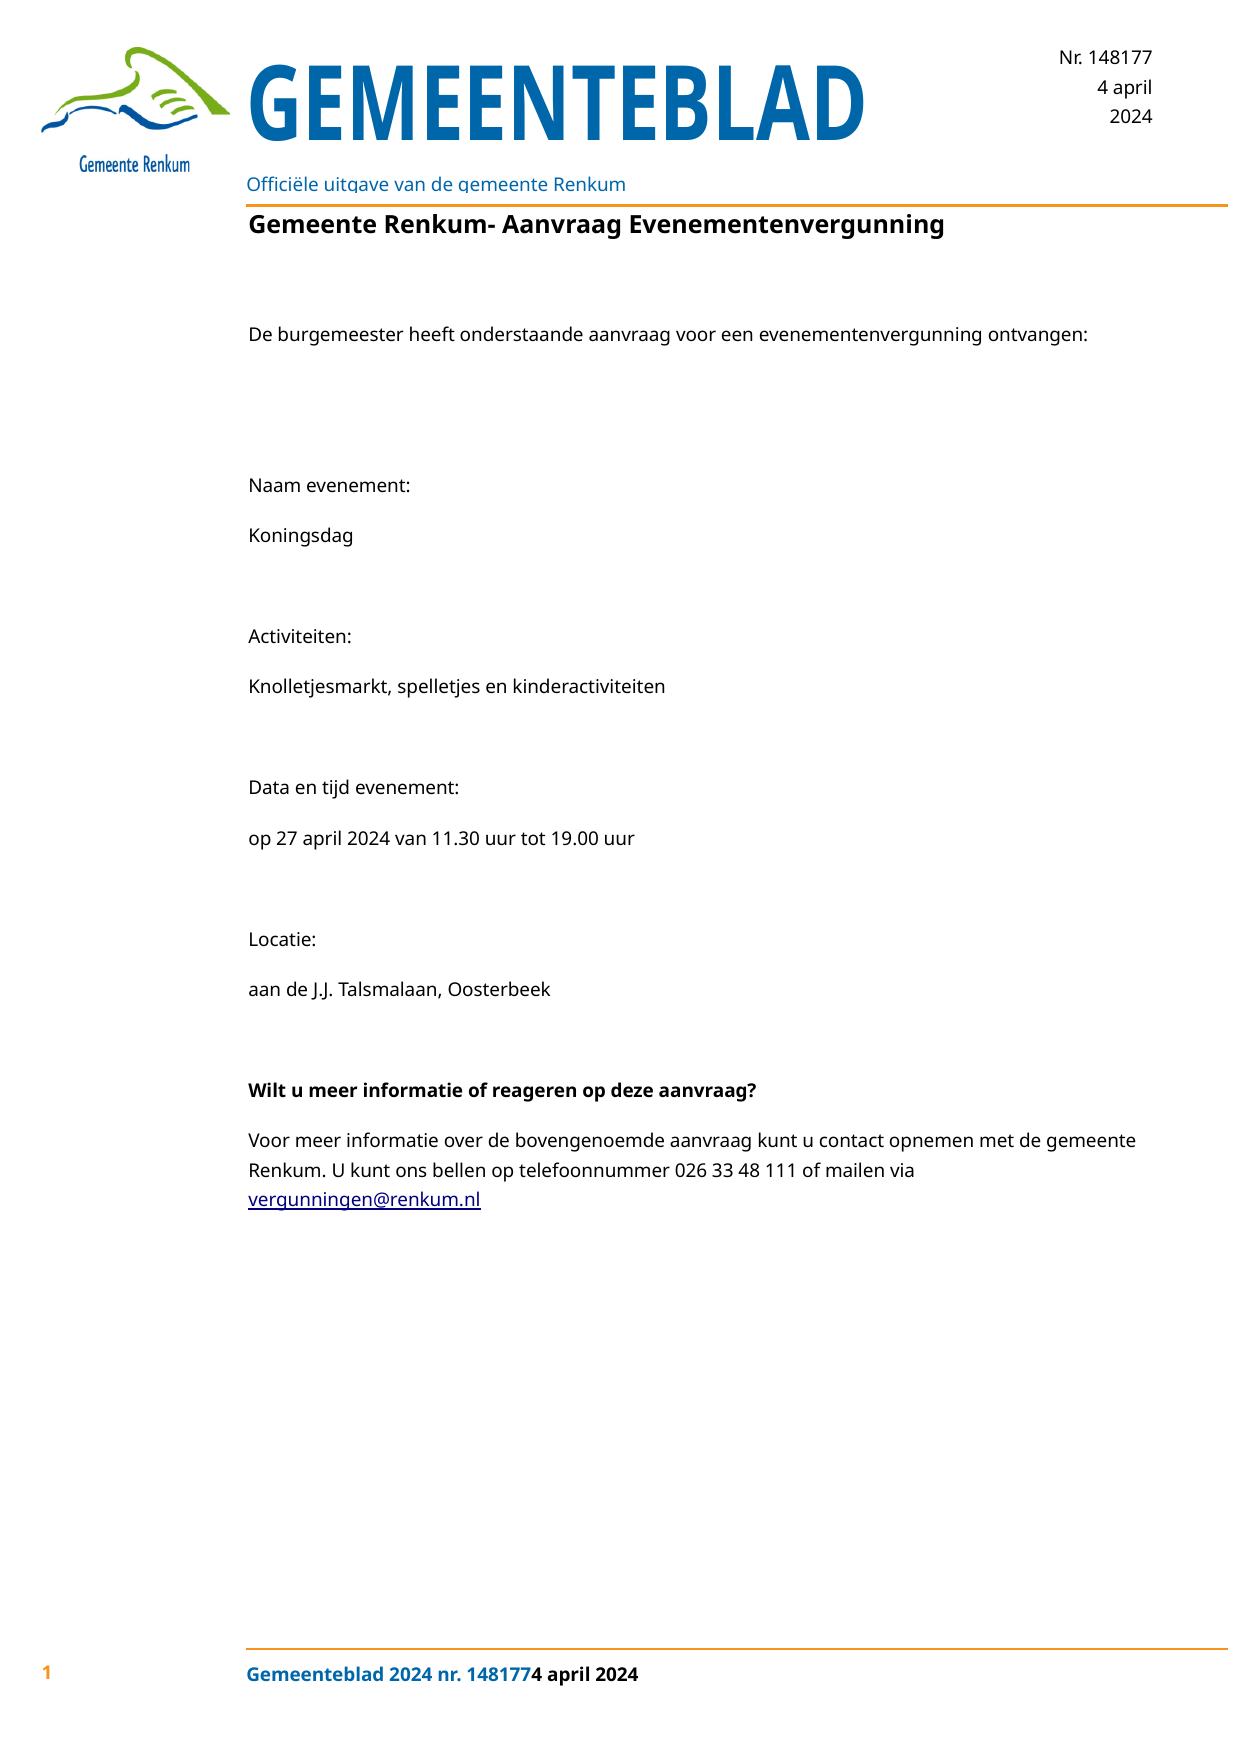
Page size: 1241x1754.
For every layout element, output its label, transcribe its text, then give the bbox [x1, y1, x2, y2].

picture [41, 47, 231, 172]
text Locatie: [248, 926, 1152, 951]
text aan de J.J. Talsmalaan, Oosterbeek [248, 976, 1152, 1002]
text De burgemeester heeft onderstaande aanvraag voor een evenementenvergunning ontvangen: [248, 321, 1152, 346]
text Gemeente Renkum- Aanvraag Evenementenvergunning [248, 207, 1152, 241]
text Voor meer informatie over de bovengenoemde aanvraag kunt u contact opnemen met de gemeente Renkum. U kunt ons bellen op telefoonnummer 026 33 48 111 of mailen via vergunningen@renkum.nl [248, 1127, 1152, 1212]
text Wilt u meer informatie of reageren op deze aanvraag? [248, 1077, 1152, 1103]
text Koningsdag [248, 522, 1152, 548]
text Activiteiten: [248, 623, 1152, 649]
text op 27 april 2024 van 11.30 uur tot 19.00 uur [248, 825, 1152, 851]
text Naam evenement: [248, 472, 1152, 498]
text Data en tijd evenement: [248, 774, 1152, 800]
text Knolletjesmarkt, spelletjes en kinderactiviteiten [248, 674, 1152, 699]
